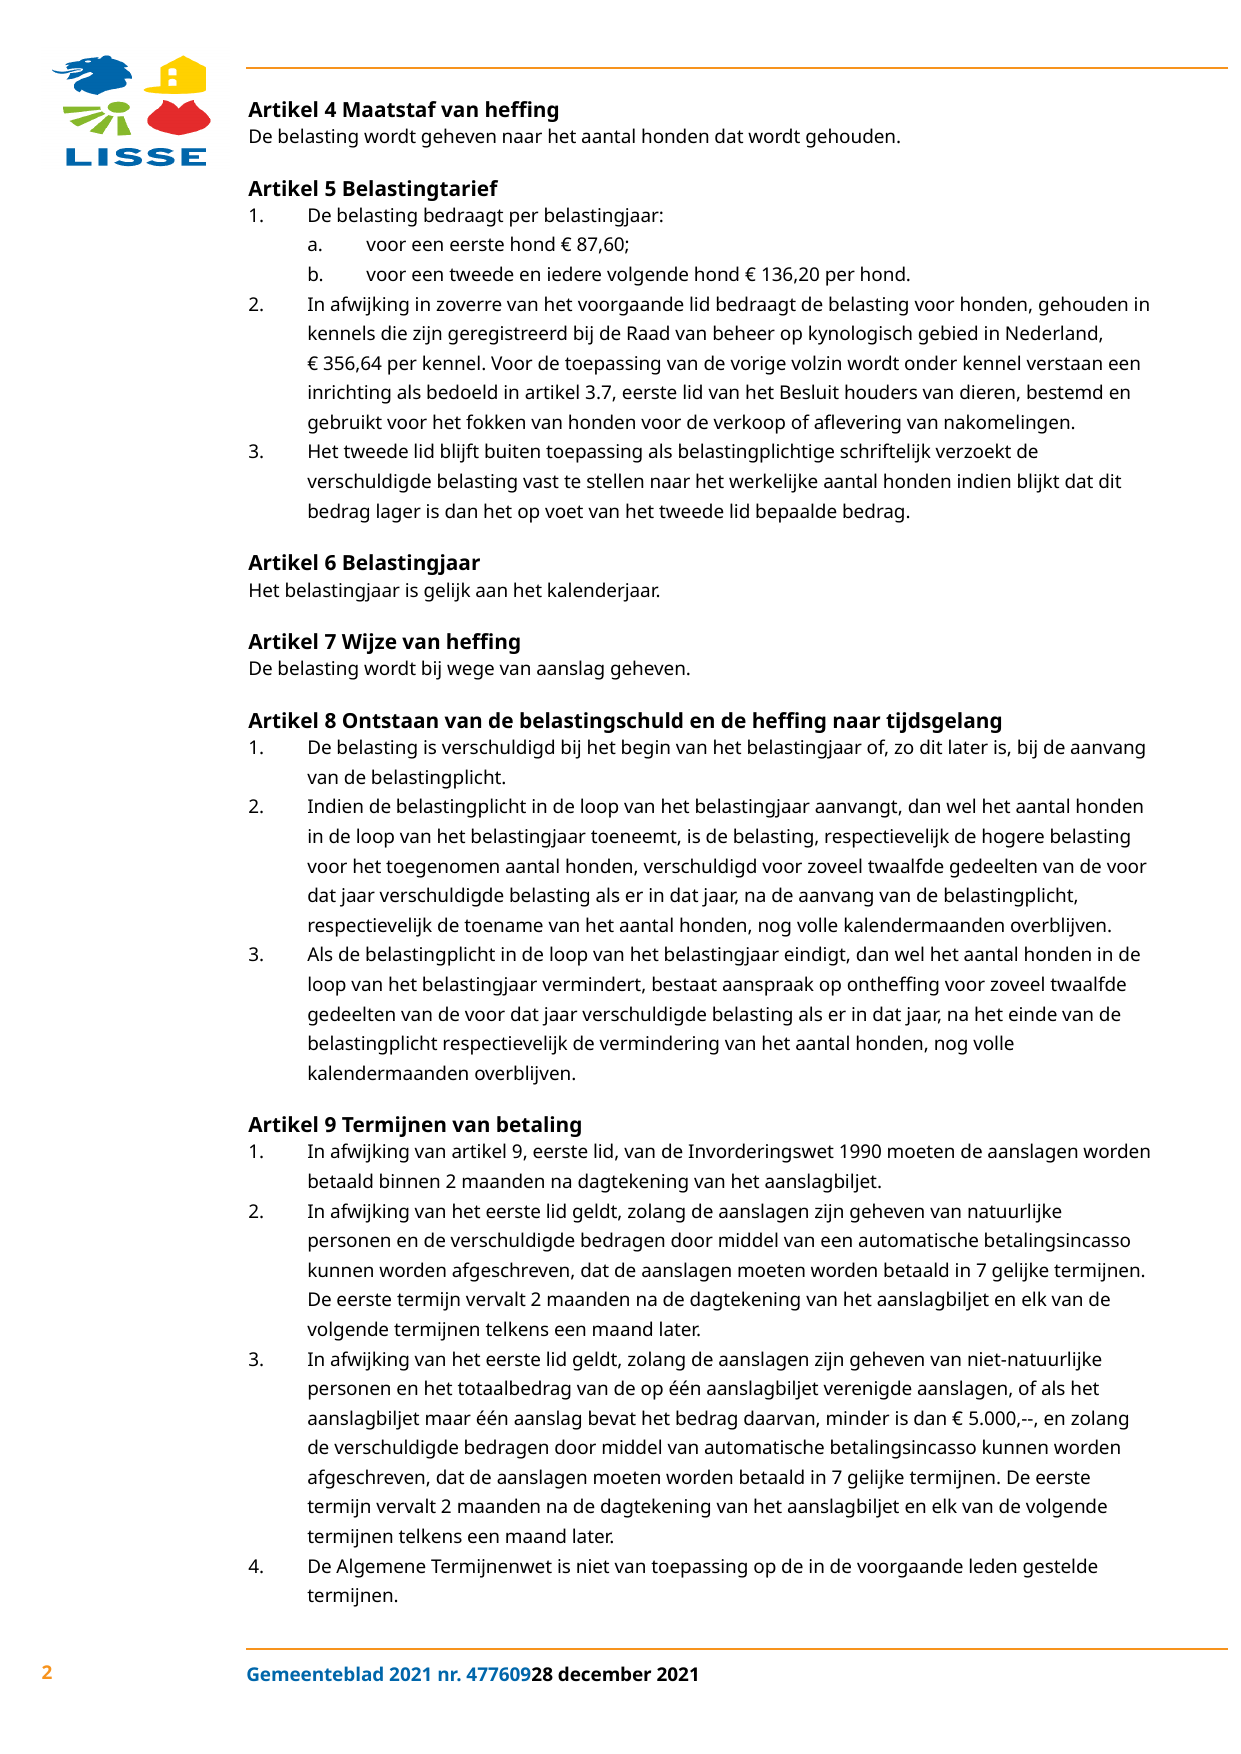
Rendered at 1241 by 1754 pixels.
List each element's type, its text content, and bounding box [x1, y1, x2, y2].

text Het belastingjaar is gelijk aan het kalenderjaar. [248, 577, 1152, 602]
text Artikel 6 Belastingjaar [248, 548, 1152, 577]
list De Algemene Termijnenwet is niet van toepassing op de in de voorgaande leden gestelde termijnen. [248, 1553, 1152, 1608]
text Artikel 8 Ontstaan van de belastingschuld en de heffing naar tijdsgelang [248, 706, 1152, 734]
list voor een eerste hond € 87,60; [307, 232, 1152, 257]
list voor een tweede en iedere volgende hond € 136,20 per hond. [307, 261, 1152, 287]
list In afwijking van het eerste lid geldt, zolang de aanslagen zijn geheven van niet-natuurlijke personen en het totaalbedrag van de op één aanslagbiljet verenigde aanslagen, of als het aanslagbiljet maar één aanslag bevat het bedrag daarvan, minder is dan € 5.000,--, en zolang de verschuldigde bedragen door middel van automatische betalingsincasso kunnen worden afgeschreven, dat de aanslagen moeten worden betaald in 7 gelijke termijnen. De eerste termijn vervalt 2 maanden na de dagtekening van het aanslagbiljet en elk van de volgende termijnen telkens een maand later. [248, 1346, 1152, 1549]
list Het tweede lid blijft buiten toepassing als belastingplichtige schriftelijk verzoekt de verschuldigde belasting vast te stellen naar het werkelijke aantal honden indien blijkt dat dit bedrag lager is dan het op voet van het tweede lid bepaalde bedrag. [248, 439, 1152, 524]
list In afwijking van artikel 9, eerste lid, van de Invorderingswet 1990 moeten de aanslagen worden betaald binnen 2 maanden na dagtekening van het aanslagbiljet. [248, 1139, 1152, 1194]
list In afwijking van het eerste lid geldt, zolang de aanslagen zijn geheven van natuurlijke personen en de verschuldigde bedragen door middel van een automatische betalingsincasso kunnen worden afgeschreven, dat de aanslagen moeten worden betaald in 7 gelijke termijnen. De eerste termijn vervalt 2 maanden na de dagtekening van het aanslagbiljet en elk van de volgende termijnen telkens een maand later. [248, 1198, 1152, 1342]
text Artikel 9 Termijnen van betaling [248, 1110, 1152, 1139]
list Als de belastingplicht in de loop van het belastingjaar eindigt, dan wel het aantal honden in de loop van het belastingjaar vermindert, bestaat aanspraak op ontheffing voor zoveel twaalfde gedeelten van de voor dat jaar verschuldigde belasting als er in dat jaar, na het einde van de belastingplicht respectievelijk de vermindering van het aantal honden, nog volle kalendermaanden overblijven. [248, 942, 1152, 1086]
text Artikel 5 Belastingtarief [248, 174, 1152, 202]
list Indien de belastingplicht in de loop van het belastingjaar aanvangt, dan wel het aantal honden in de loop van het belastingjaar toeneemt, is de belasting, respectievelijk de hogere belasting voor het toegenomen aantal honden, verschuldigd voor zoveel twaalfde gedeelten van de voor dat jaar verschuldigde belasting als er in dat jaar, na de aanvang van de belastingplicht, respectievelijk de toename van het aantal honden, nog volle kalendermaanden overblijven. [248, 794, 1152, 938]
picture [41, 47, 231, 172]
list De belasting is verschuldigd bij het begin van het belastingjaar of, zo dit later is, bij de aanvang van de belastingplicht. [248, 734, 1152, 790]
text De belasting wordt bij wege van aanslag geheven. [248, 656, 1152, 681]
text Artikel 4 Maatstaf van heffing [248, 95, 1152, 123]
list In afwijking in zoverre van het voorgaande lid bedraagt de belasting voor honden, gehouden in kennels die zijn geregistreerd bij de Raad van beheer op kynologisch gebied in Nederland, € 356,64 per kennel. Voor de toepassing van de vorige volzin wordt onder kennel verstaan een inrichting als bedoeld in artikel 3.7, eerste lid van het Besluit houders van dieren, bestemd en gebruikt voor het fokken van honden voor de verkoop of aflevering van nakomelingen. [248, 291, 1152, 435]
text Artikel 7 Wijze van heffing [248, 627, 1152, 656]
text De belasting wordt geheven naar het aantal honden dat wordt gehouden. [248, 123, 1152, 149]
list De belasting bedraagt per belastingjaar: [248, 202, 1152, 228]
